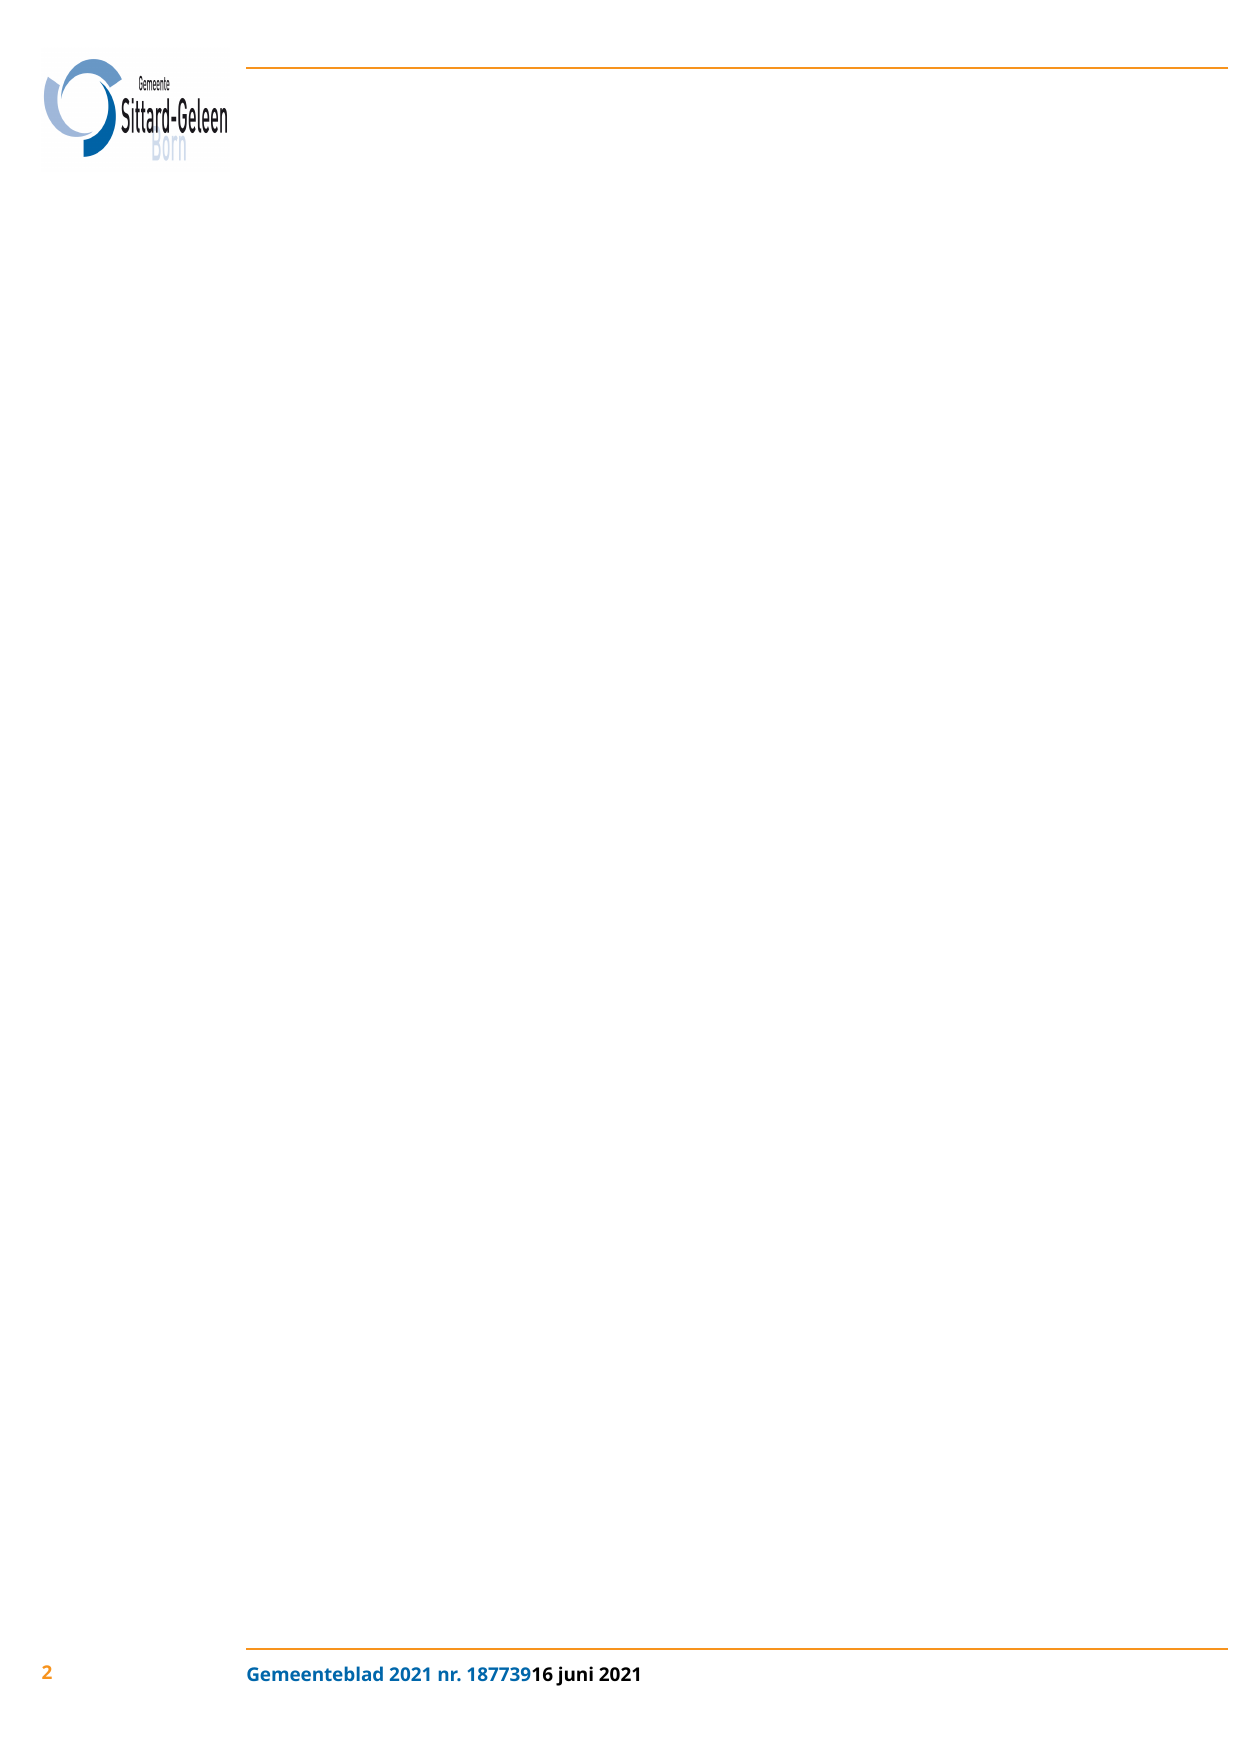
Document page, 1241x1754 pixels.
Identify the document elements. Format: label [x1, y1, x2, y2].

picture [41, 47, 231, 172]
